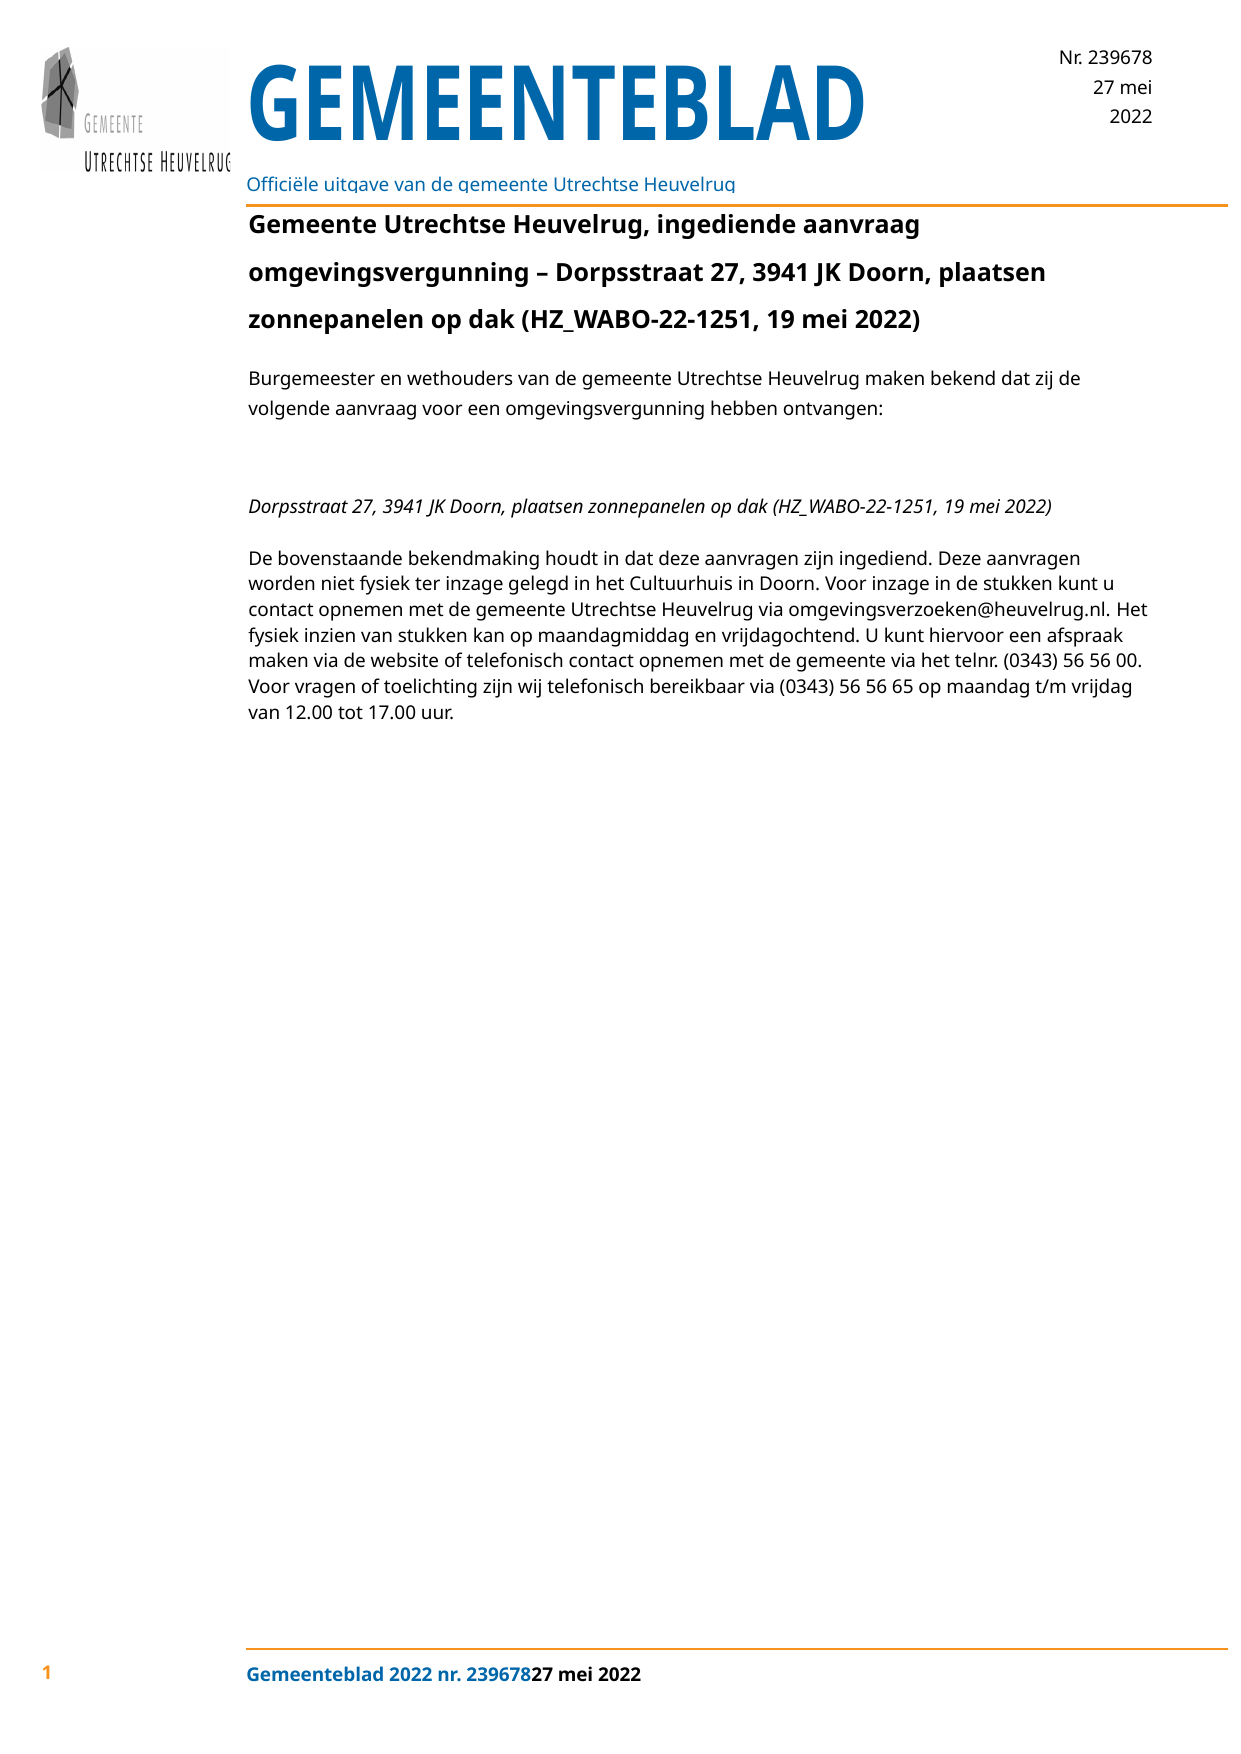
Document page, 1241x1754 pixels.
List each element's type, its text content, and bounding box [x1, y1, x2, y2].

text Dorpsstraat 27, 3941 JK Doorn, plaatsen zonnepanelen op dak (HZ_WABO-22-1251, 19 mei 2022) [248, 493, 1152, 519]
picture [41, 47, 231, 172]
text De bovenstaande bekendmaking houdt in dat deze aanvragen zijn ingediend. Deze aanvragen worden niet fysiek ter inzage gelegd in het Cultuurhuis in Doorn. Voor inzage in de stukken kunt u contact opnemen met de gemeente Utrechtse Heuvelrug via omgevingsverzoeken@heuvelrug.nl. Het fysiek inzien van stukken kan op maandagmiddag en vrijdagochtend. U kunt hiervoor een afspraak maken via de website of telefonisch contact opnemen met de gemeente via het telnr. (0343) 56 56 00. Voor vragen of toelichting zijn wij telefonisch bereikbaar via (0343) 56 56 65 op maandag t/m vrijdag van 12.00 tot 17.00 uur. [248, 545, 1152, 725]
text Burgemeester en wethouders van de gemeente Utrechtse Heuvelrug maken bekend dat zij de volgende aanvraag voor een omgevingsvergunning hebben ontvangen: [248, 366, 1152, 421]
text Gemeente Utrechtse Heuvelrug, ingediende aanvraag omgevingsvergunning – Dorpsstraat 27, 3941 JK Doorn, plaatsen zonnepanelen op dak (HZ_WABO-22-1251, 19 mei 2022) [248, 207, 1152, 336]
